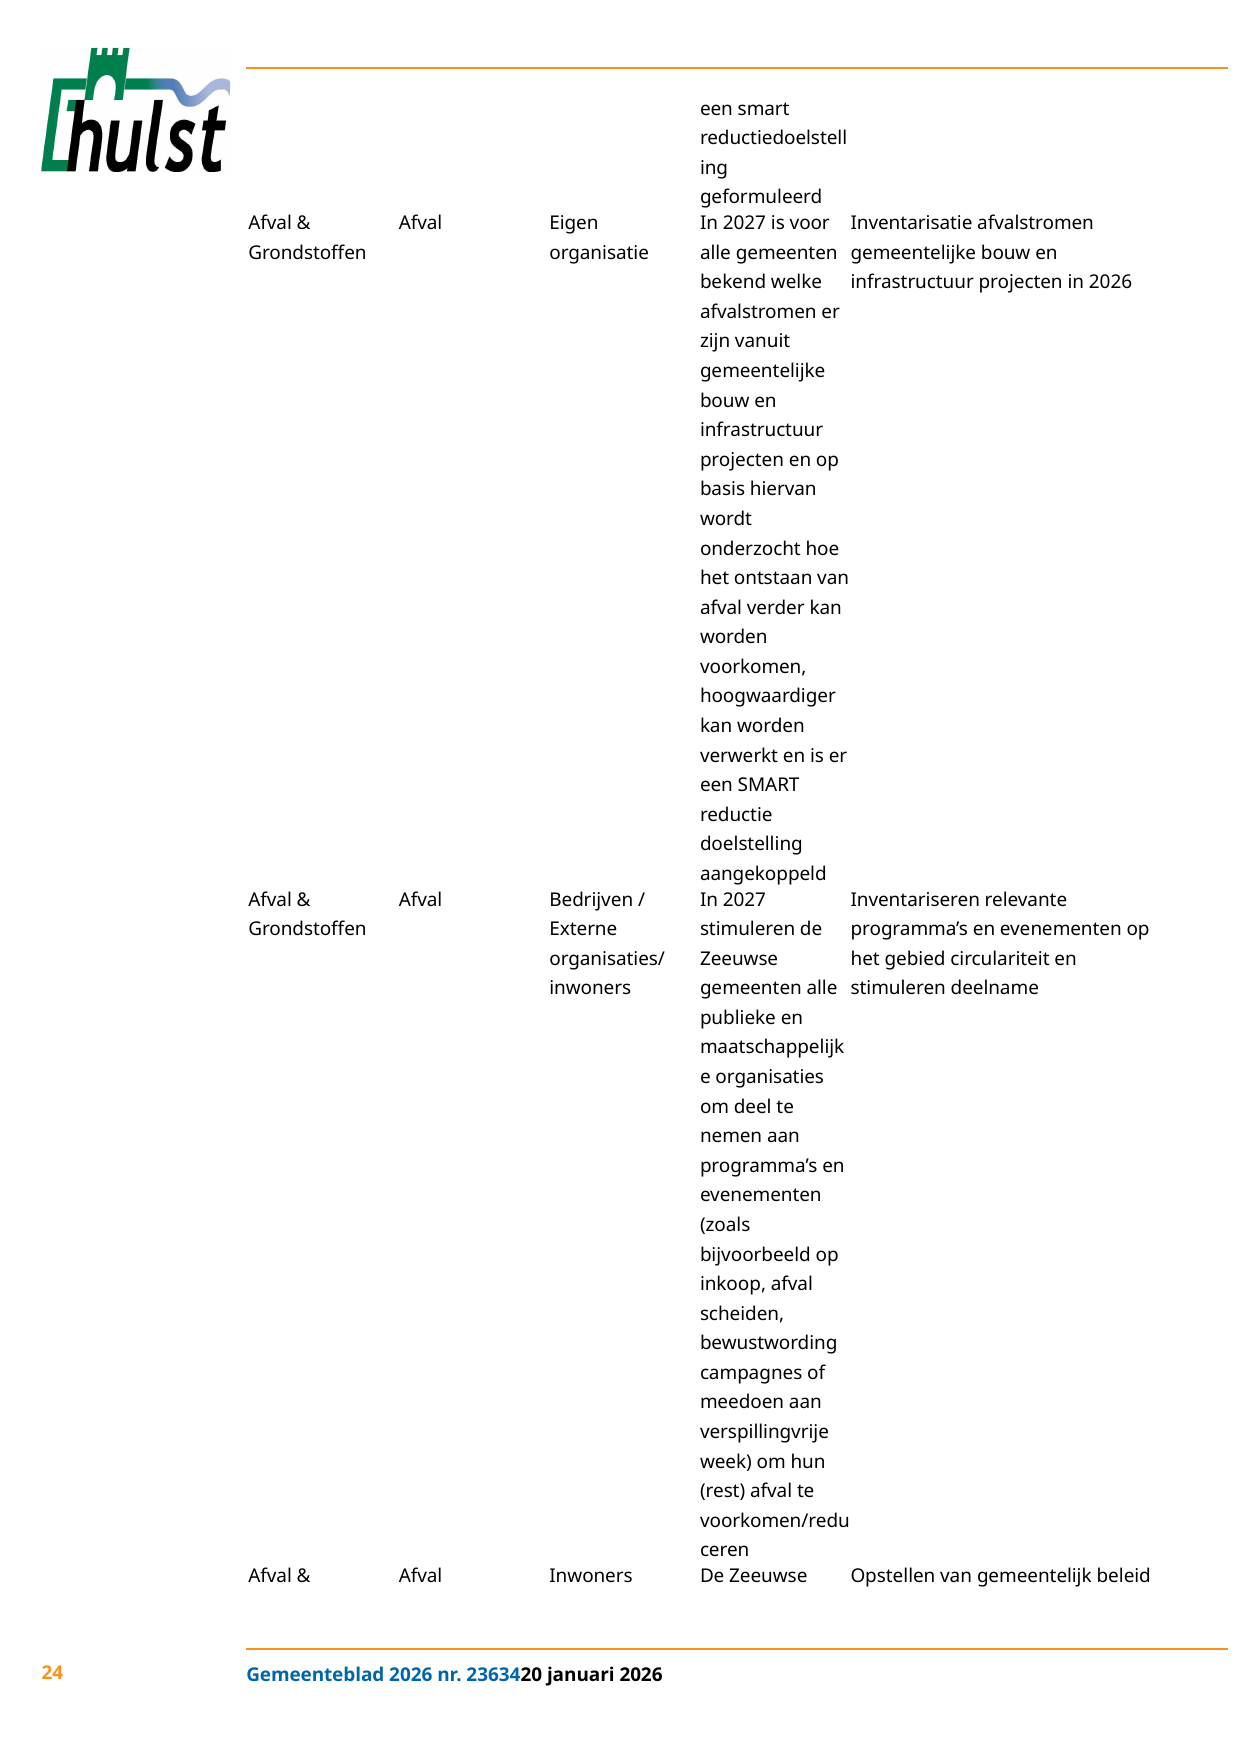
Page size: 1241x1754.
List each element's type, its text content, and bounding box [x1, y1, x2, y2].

table_cell Inventarisatie afvalstromen gemeentelijke bouw en infrastructuur projecten in 2026 [850, 209, 1152, 886]
picture [41, 47, 231, 172]
table_cell Bedrijven / Externe organisaties/ inwoners [549, 886, 700, 1562]
table_cell een smart reductiedoelstelling geformuleerd [700, 95, 850, 209]
table_cell Inwoners [549, 1563, 700, 1588]
table_cell Afval [399, 886, 549, 1562]
table_cell Opstellen van gemeentelijk beleid [850, 1563, 1152, 1588]
table_cell De Zeeuwse [700, 1563, 850, 1588]
table_cell [850, 95, 1152, 209]
table_cell Afval & Grondstoffen [248, 209, 398, 886]
table_cell Afval [399, 1563, 549, 1588]
table_cell Inventariseren relevante programma’s en evenementen op het gebied circulariteit en stimuleren deelname [850, 886, 1152, 1562]
table_cell Eigen organisatie [549, 209, 700, 886]
table_cell In 2027 is voor alle gemeenten bekend welke afvalstromen er zijn vanuit gemeentelijke bouw en infrastructuur projecten en op basis hiervan wordt onderzocht hoe het ontstaan van afval verder kan worden voorkomen, hoogwaardiger kan worden verwerkt en is er een SMART reductie doelstelling aangekoppeld [700, 209, 850, 886]
table_cell [549, 95, 700, 209]
table_cell Afval & [248, 1563, 398, 1588]
table_cell [399, 95, 549, 209]
table_cell Afval [399, 209, 549, 886]
table_cell Afval & Grondstoffen [248, 886, 398, 1562]
table_cell [248, 95, 398, 209]
table_cell In 2027 stimuleren de Zeeuwse gemeenten alle publieke en maatschappelijke organisaties om deel te nemen aan programma’s en evenementen (zoals bijvoorbeeld op inkoop, afval scheiden, bewustwording campagnes of meedoen aan verspillingvrije week) om hun (rest) afval te voorkomen/reduceren [700, 886, 850, 1562]
